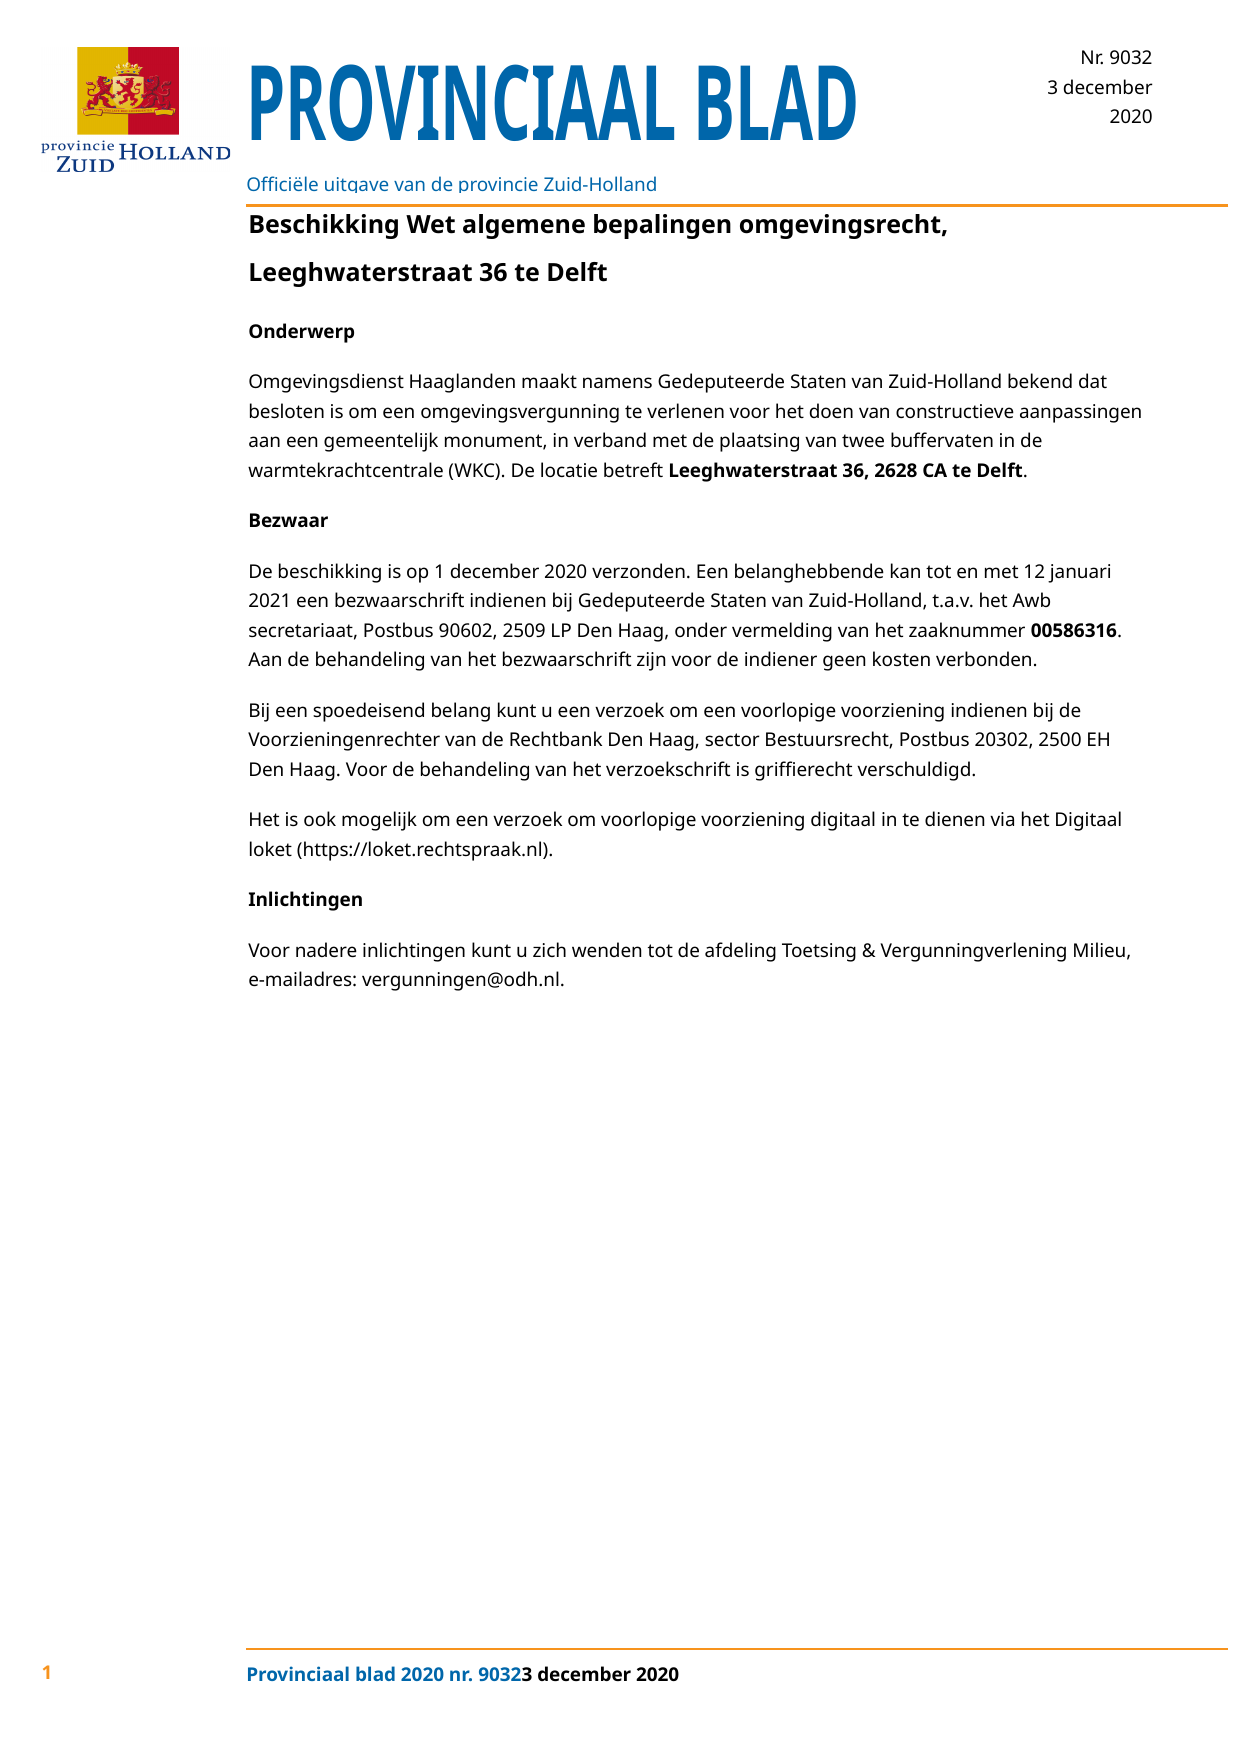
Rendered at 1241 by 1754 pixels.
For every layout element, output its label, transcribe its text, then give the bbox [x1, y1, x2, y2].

text De beschikking is op 1 december 2020 verzonden. Een belanghebbende kan tot en met 12 januari 2021 een bezwaarschrift indienen bij Gedeputeerde Staten van Zuid-Holland, t.a.v. het Awb secretariaat, Postbus 90602, 2509 LP Den Haag, onder vermelding van het zaaknummer 00586316. Aan de behandeling van het bezwaarschrift zijn voor de indiener geen kosten verbonden. [248, 558, 1152, 672]
text Omgevingsdienst Haaglanden maakt namens Gedeputeerde Staten van Zuid-Holland bekend dat besloten is om een omgevingsvergunning te verlenen voor het doen van constructieve aanpassingen aan een gemeentelijk monument, in verband met de plaatsing van twee buffervaten in de warmtekrachtcentrale (WKC). De locatie betreft Leeghwaterstraat 36, 2628 CA te Delft. [248, 368, 1152, 483]
text Inlichtingen [248, 887, 1152, 912]
text Onderwerp [248, 318, 1152, 344]
text Voor nadere inlichtingen kunt u zich wenden tot de afdeling Toetsing & Vergunningverlening Milieu, e-mailadres: vergunningen@odh.nl. [248, 937, 1152, 992]
picture [41, 47, 231, 172]
text Bezwaar [248, 507, 1152, 533]
text Beschikking Wet algemene bepalingen omgevingsrecht, Leeghwaterstraat 36 te Delft [248, 207, 1152, 288]
text Bij een spoedeisend belang kunt u een verzoek om een voorlopige voorziening indienen bij de Voorzieningenrechter van de Rechtbank Den Haag, sector Bestuursrecht, Postbus 20302, 2500 EH Den Haag. Voor de behandeling van het verzoekschrift is griffierecht verschuldigd. [248, 697, 1152, 782]
text Het is ook mogelijk om een verzoek om voorlopige voorziening digitaal in te dienen via het Digitaal loket (https://loket.rechtspraak.nl). [248, 807, 1152, 862]
